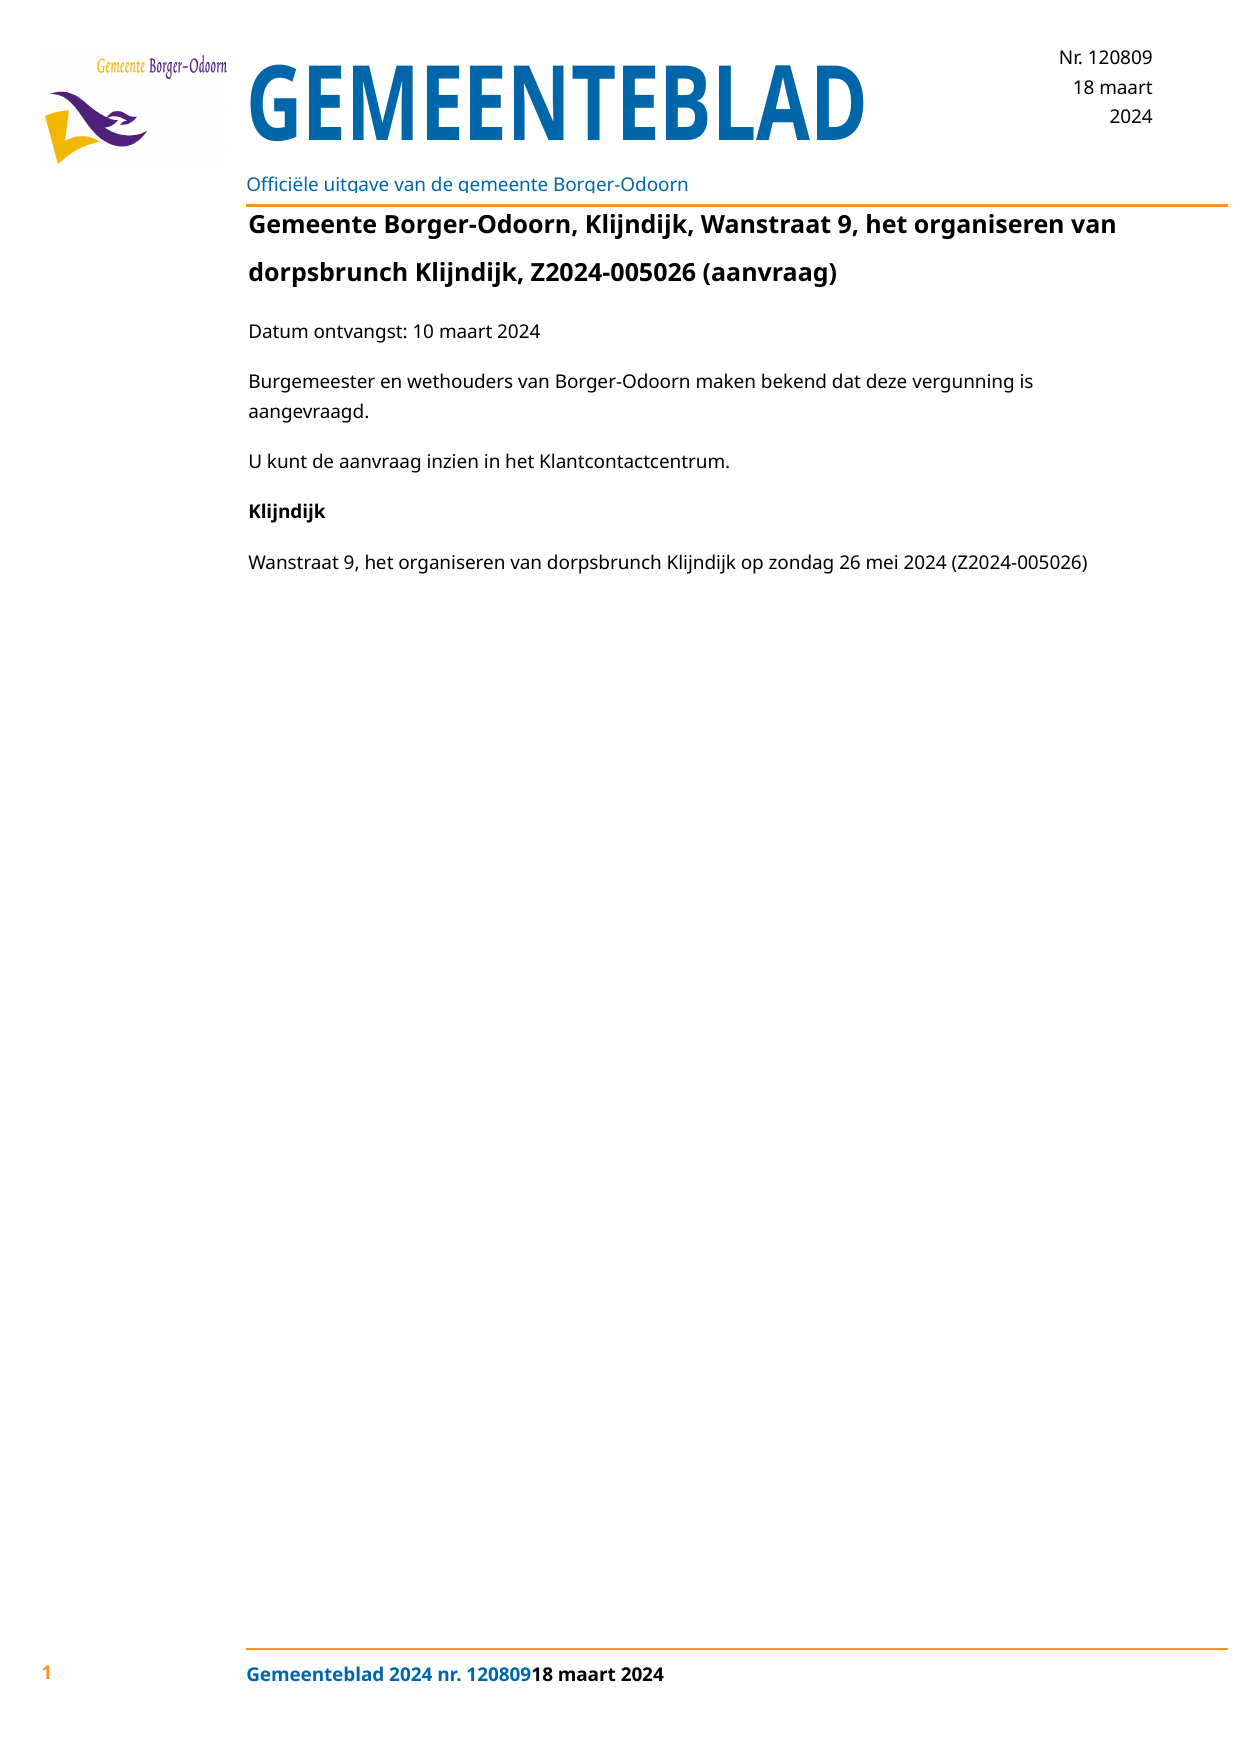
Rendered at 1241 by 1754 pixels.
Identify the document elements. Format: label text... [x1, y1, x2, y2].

text Gemeente Borger-Odoorn, Klijndijk, Wanstraat 9, het organiseren van dorpsbrunch Klijndijk, Z2024-005026 (aanvraag) [248, 207, 1152, 288]
text U kunt de aanvraag inzien in het Klantcontactcentrum. [248, 448, 1152, 474]
text Burgemeester en wethouders van Borger-Odoorn maken bekend dat deze vergunning is aangevraagd. [248, 368, 1152, 424]
picture [41, 47, 231, 172]
text Wanstraat 9, het organiseren van dorpsbrunch Klijndijk op zondag 26 mei 2024 (Z2024-005026) [248, 549, 1152, 575]
text Klijndijk [248, 499, 1152, 524]
text Datum ontvangst: 10 maart 2024 [248, 318, 1152, 344]
